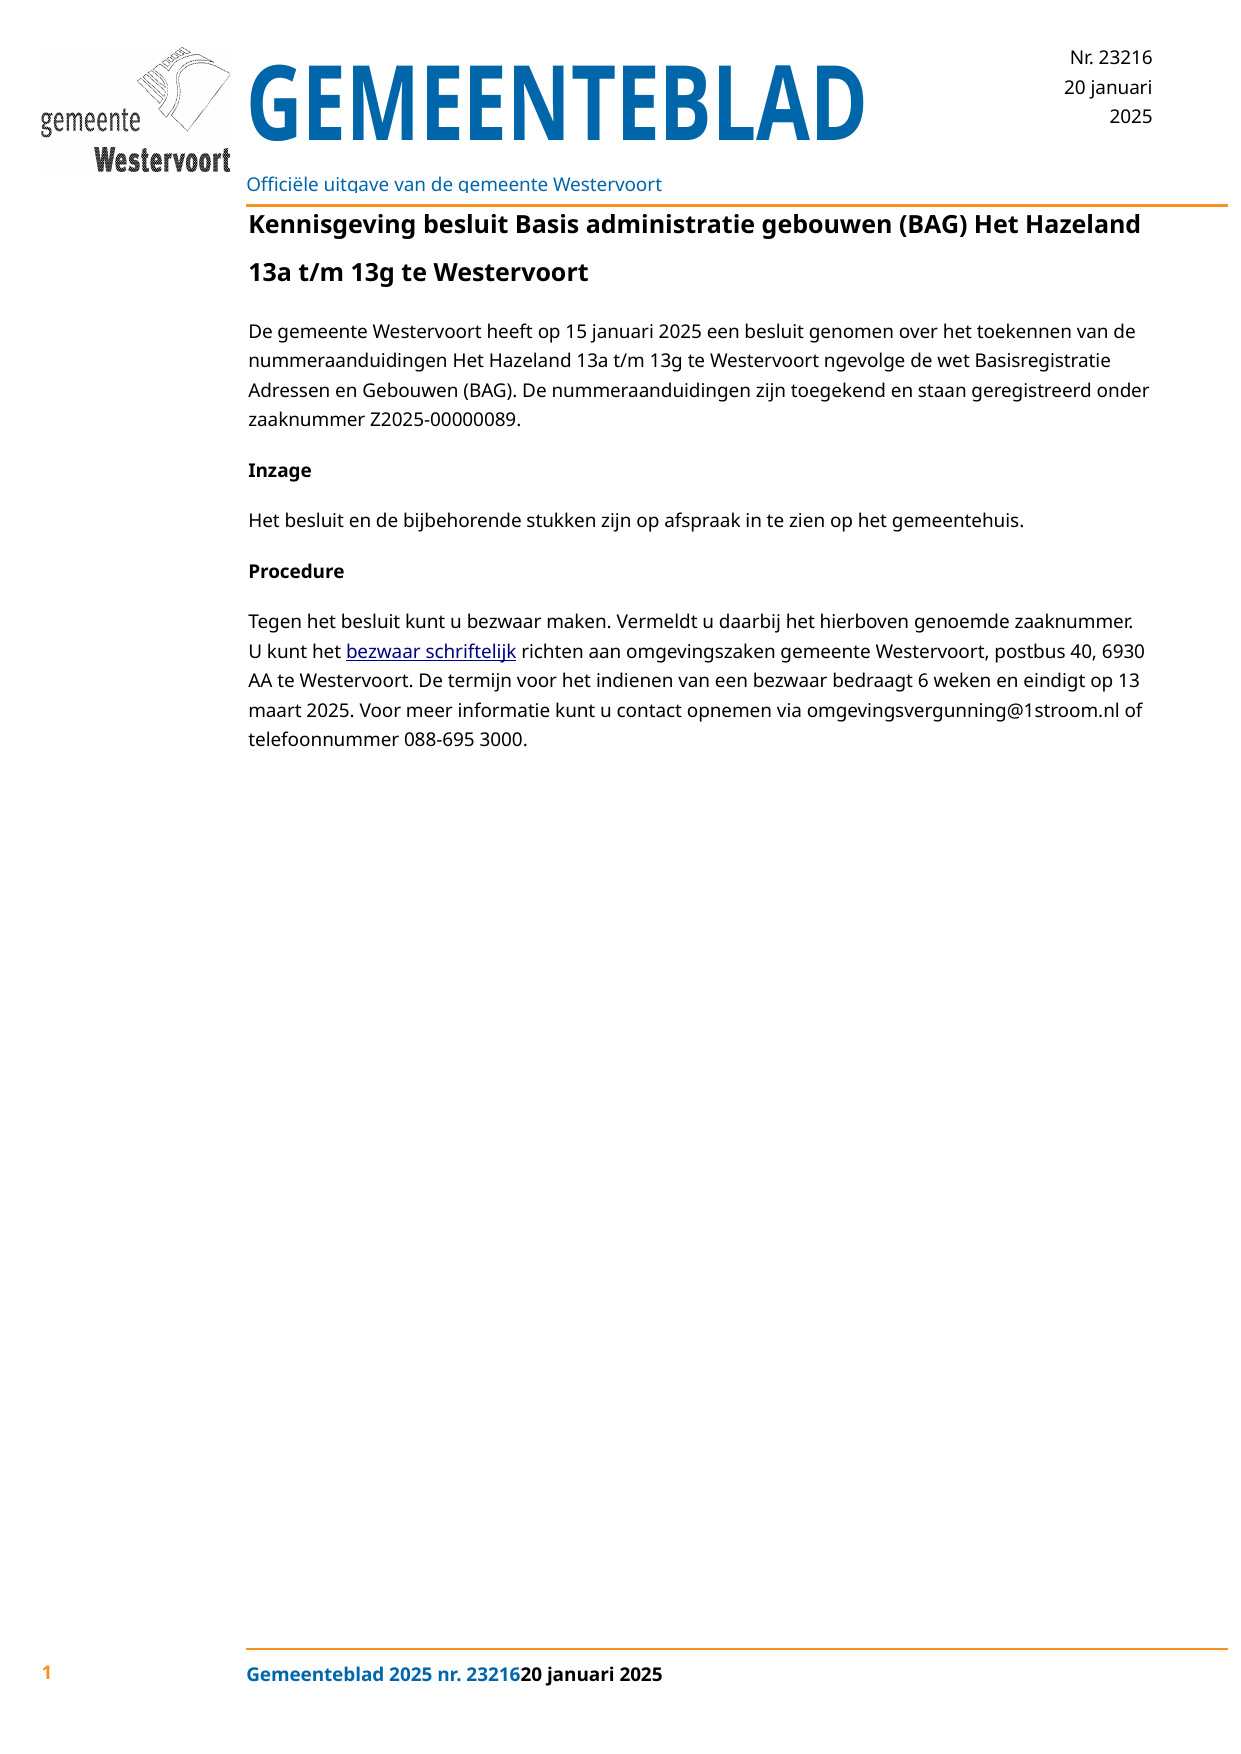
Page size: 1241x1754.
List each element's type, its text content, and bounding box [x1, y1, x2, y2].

text Het besluit en de bijbehorende stukken zijn op afspraak in te zien op het gemeentehuis. [248, 507, 1152, 533]
text Inzage [248, 457, 1152, 483]
text Procedure [248, 558, 1152, 584]
text De gemeente Westervoort heeft op 15 januari 2025 een besluit genomen over het toekennen van de nummeraanduidingen Het Hazeland 13a t/m 13g te Westervoort ngevolge de wet Basisregistratie Adressen en Gebouwen (BAG). De nummeraanduidingen zijn toegekend en staan geregistreerd onder zaaknummer Z2025-00000089. [248, 318, 1152, 432]
text Tegen het besluit kunt u bezwaar maken. Vermeldt u daarbij het hierboven genoemde zaaknummer. U kunt het bezwaar schriftelijk richten aan omgevingszaken gemeente Westervoort, postbus 40, 6930 AA te Westervoort. De termijn voor het indienen van een bezwaar bedraagt 6 weken en eindigt op 13 maart 2025. Voor meer informatie kunt u contact opnemen via omgevingsvergunning@1stroom.nl of telefoonnummer 088-695 3000. [248, 608, 1152, 752]
picture [41, 47, 231, 172]
text Kennisgeving besluit Basis administratie gebouwen (BAG) Het Hazeland 13a t/m 13g te Westervoort [248, 207, 1152, 288]
